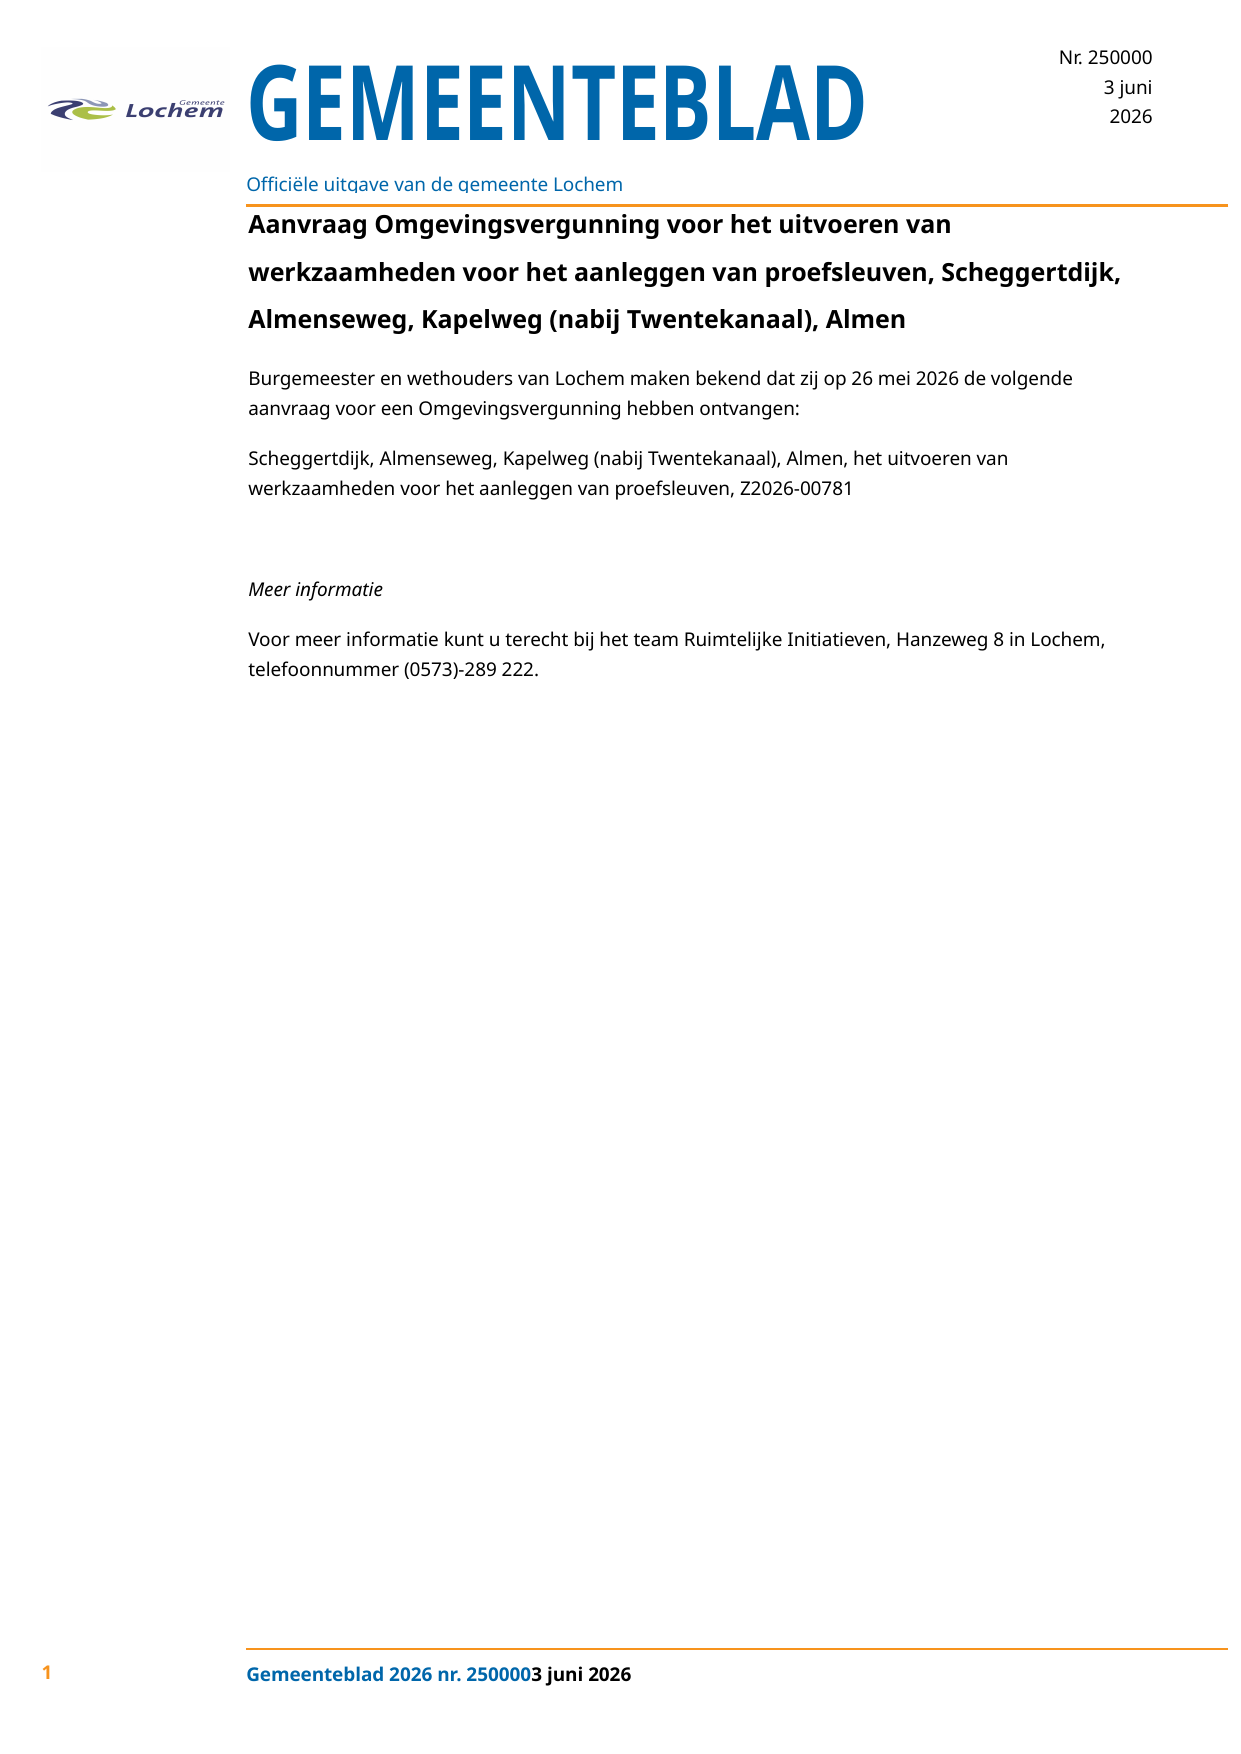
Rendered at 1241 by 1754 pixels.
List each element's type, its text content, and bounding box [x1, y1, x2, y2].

text Scheggertdijk, Almenseweg, Kapelweg (nabij Twentekanaal), Almen, het uitvoeren van werkzaamheden voor het aanleggen van proefsleuven, Z2026-00781 [248, 446, 1152, 501]
text Burgemeester en wethouders van Lochem maken bekend dat zij op 26 mei 2026 de volgende aanvraag voor een Omgevingsvergunning hebben ontvangen: [248, 366, 1152, 421]
text Meer informatie [248, 576, 1152, 602]
picture [41, 47, 231, 172]
text Voor meer informatie kunt u terecht bij het team Ruimtelijke Initiatieven, Hanzeweg 8 in Lochem, telefoonnummer (0573)-289 222. [248, 626, 1152, 682]
text Aanvraag Omgevingsvergunning voor het uitvoeren van werkzaamheden voor het aanleggen van proefsleuven, Scheggertdijk, Almenseweg, Kapelweg (nabij Twentekanaal), Almen [248, 207, 1152, 336]
